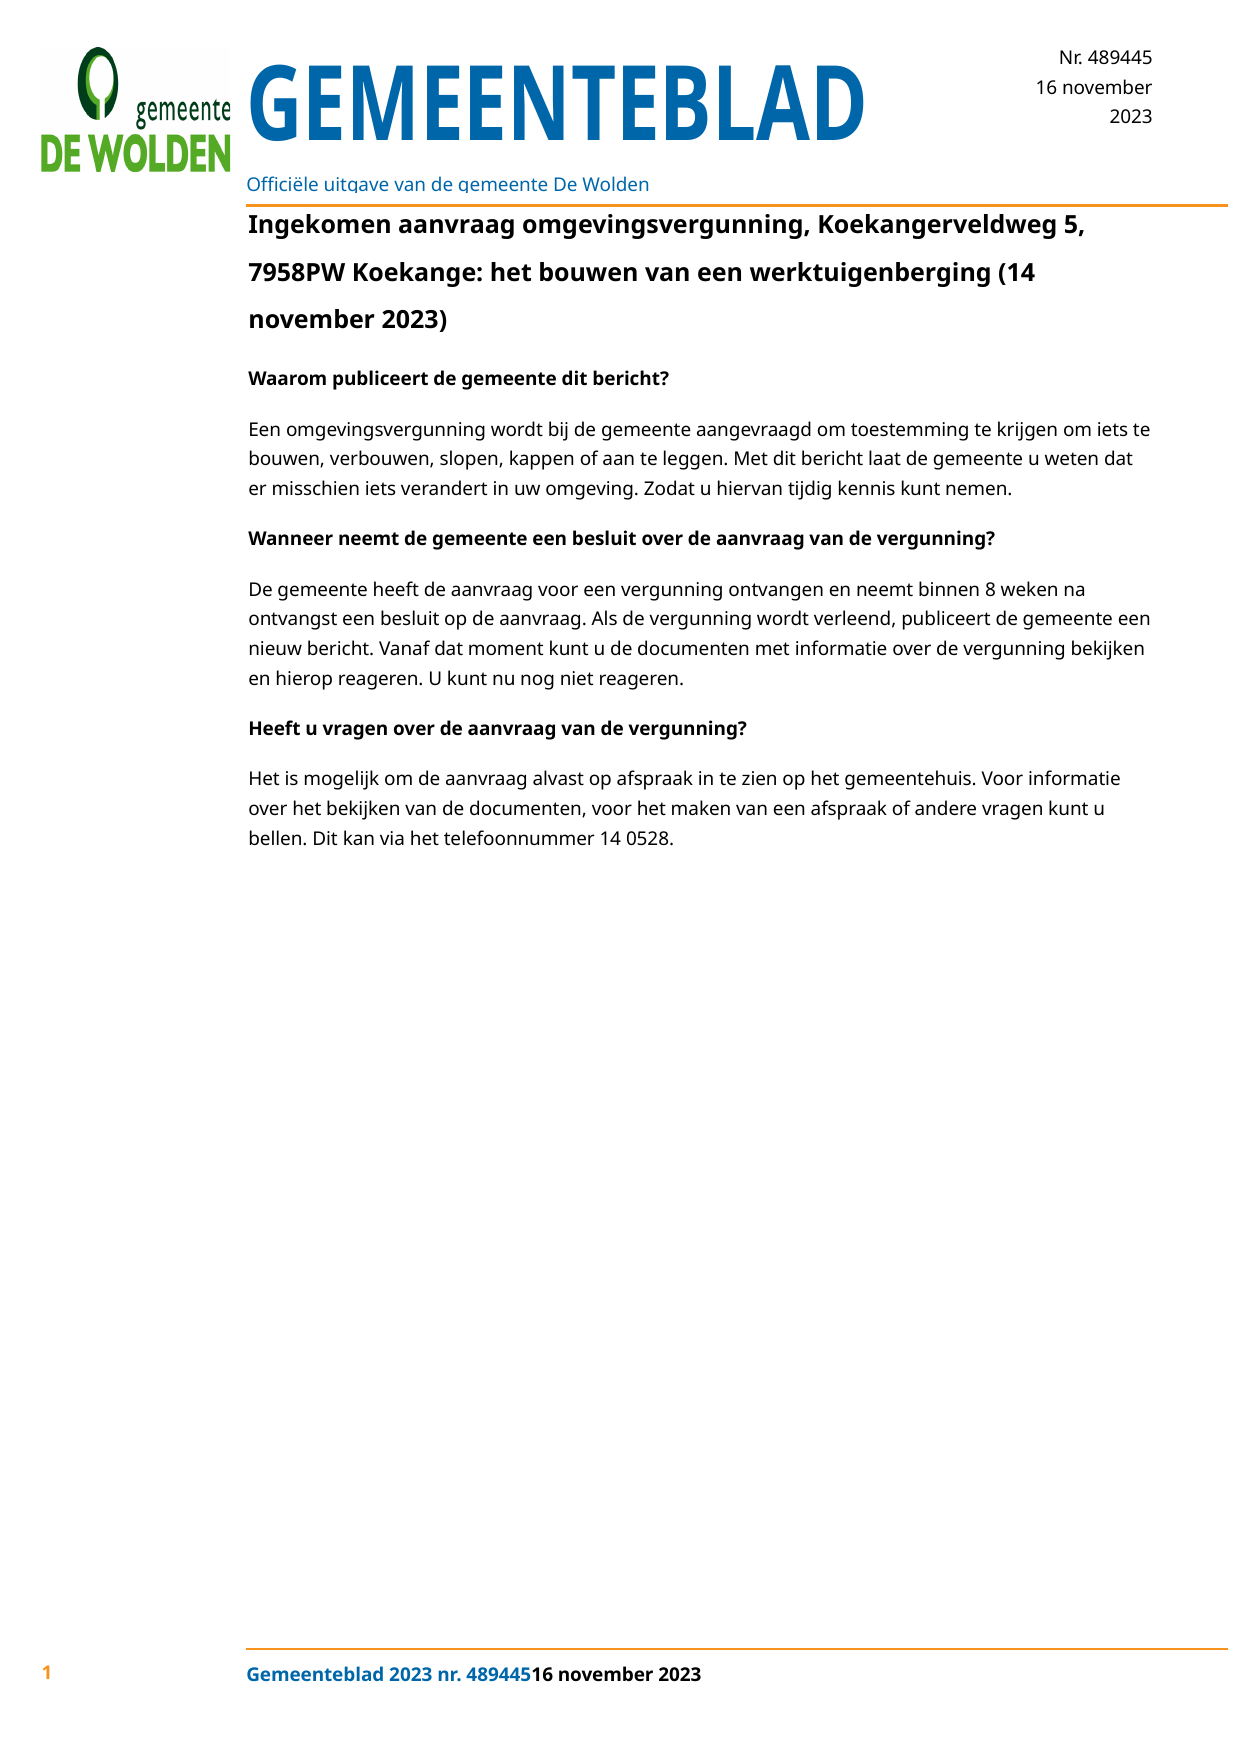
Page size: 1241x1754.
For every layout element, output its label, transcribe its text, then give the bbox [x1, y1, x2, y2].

text Ingekomen aanvraag omgevingsvergunning, Koekangerveldweg 5, 7958PW Koekange: het bouwen van een werktuigenberging (14 november 2023) [248, 207, 1152, 336]
text Heeft u vragen over de aanvraag van de vergunning? [248, 715, 1152, 741]
text De gemeente heeft de aanvraag voor een vergunning ontvangen en neemt binnen 8 weken na ontvangst een besluit op de aanvraag. Als de vergunning wordt verleend, publiceert de gemeente een nieuw bericht. Vanaf dat moment kunt u de documenten met informatie over de vergunning bekijken en hierop reageren. U kunt nu nog niet reageren. [248, 576, 1152, 690]
text Waarom publiceert de gemeente dit bericht? [248, 366, 1152, 391]
text Wanneer neemt de gemeente een besluit over de aanvraag van de vergunning? [248, 526, 1152, 551]
text Een omgevingsvergunning wordt bij de gemeente aangevraagd om toestemming te krijgen om iets te bouwen, verbouwen, slopen, kappen of aan te leggen. Met dit bericht laat de gemeente u weten dat er misschien iets verandert in uw omgeving. Zodat u hiervan tijdig kennis kunt nemen. [248, 416, 1152, 501]
text Het is mogelijk om de aanvraag alvast op afspraak in te zien op het gemeentehuis. Voor informatie over het bekijken van de documenten, voor het maken van een afspraak of andere vragen kunt u bellen. Dit kan via het telefoonnummer 14 0528. [248, 766, 1152, 850]
picture [41, 47, 231, 172]
